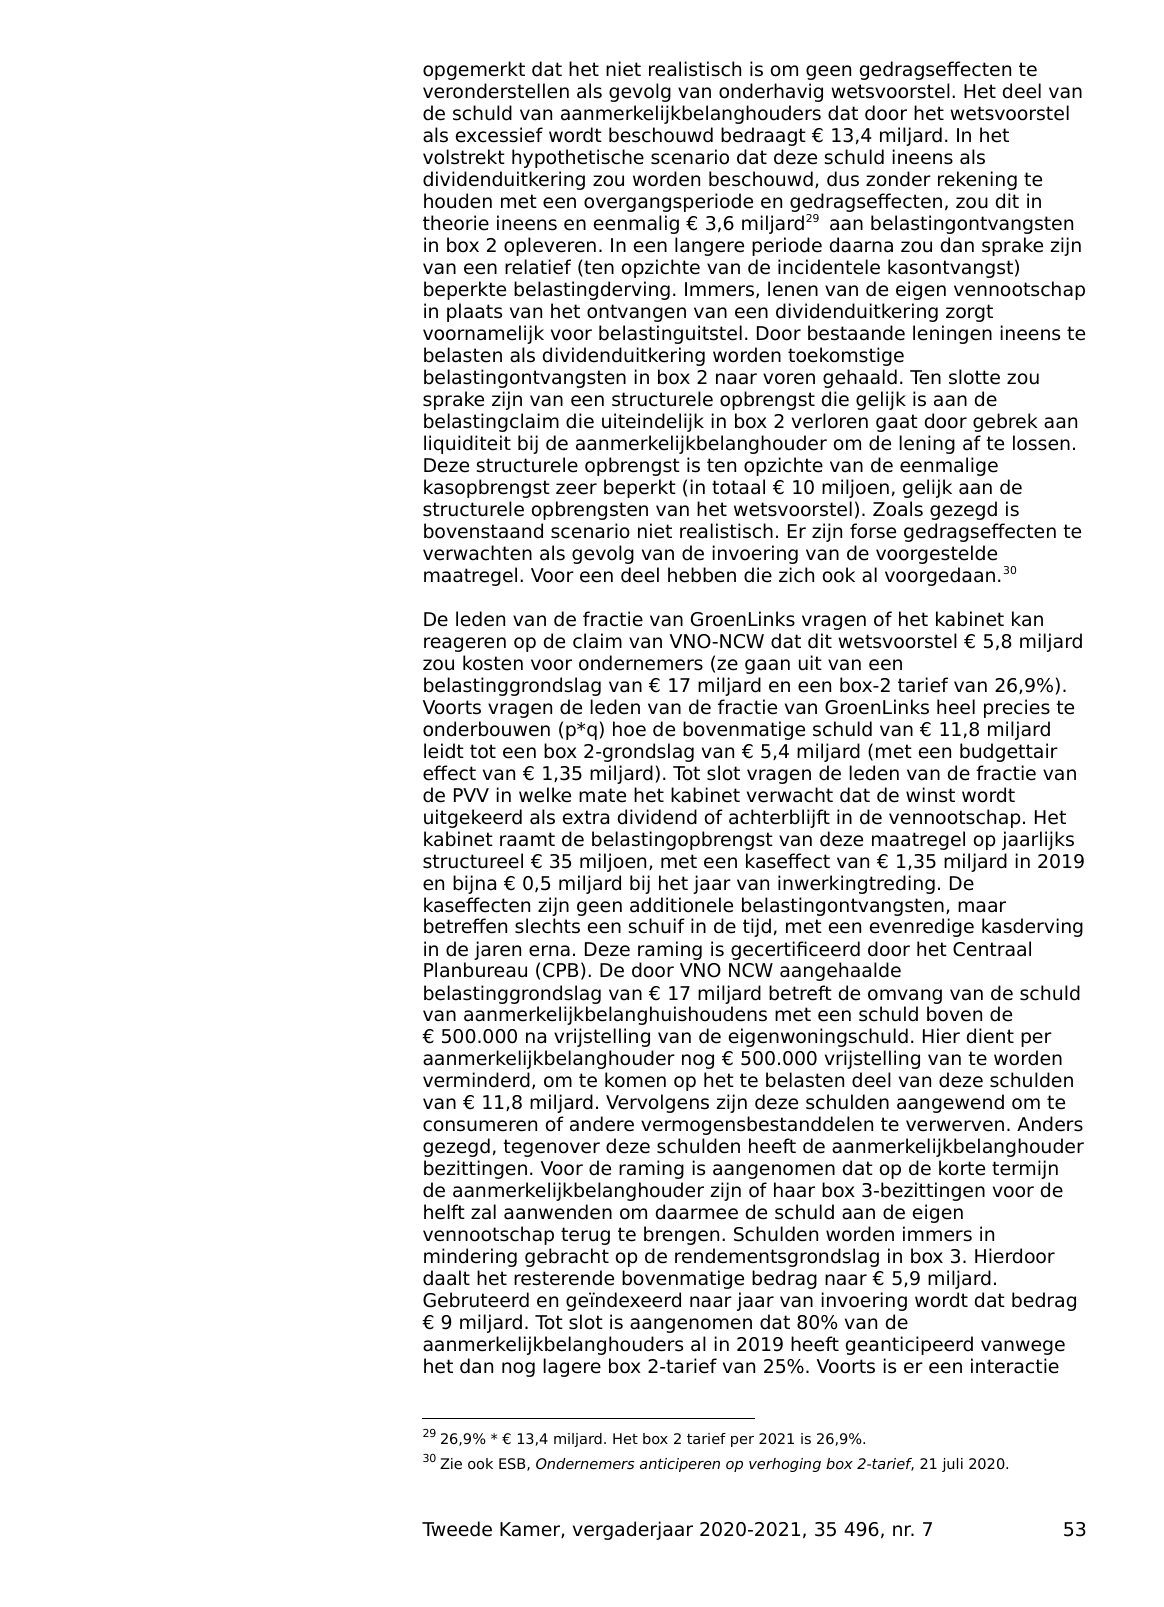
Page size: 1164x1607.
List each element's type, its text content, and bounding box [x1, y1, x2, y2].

text Zie ook ESB, Ondernemers anticiperen op verhoging box 2-tarief, 21 juli 2020. [422, 1452, 1087, 1474]
text opgemerkt dat het niet realistisch is om geen gedragseffecten te veronderstellen als gevolg van onderhavig wetsvoorstel. Het deel van de schuld van aanmerkelijkbelanghouders dat door het wetsvoorstel als excessief wordt beschouwd bedraagt € 13,4 miljard. In het volstrekt hypothetische scenario dat deze schuld ineens als dividenduitkering zou worden beschouwd, dus zonder rekening te houden met een overgangsperiode en gedragseffecten, zou dit in theorie ineens en eenmalig € 3,6 miljard aan belastingontvangsten in box 2 opleveren. In een langere periode daarna zou dan sprake zijn van een relatief (ten opzichte van de incidentele kasontvangst) beperkte belastingderving. Immers, lenen van de eigen vennootschap in plaats van het ontvangen van een dividenduitkering zorgt voornamelijk voor belastinguitstel. Door bestaande leningen ineens te belasten als dividenduitkering worden toekomstige belastingontvangsten in box 2 naar voren gehaald. Ten slotte zou sprake zijn van een structurele opbrengst die gelijk is aan de belastingclaim die uiteindelijk in box 2 verloren gaat door gebrek aan liquiditeit bij de aanmerkelijkbelanghouder om de lening af te lossen. Deze structurele opbrengst is ten opzichte van de eenmalige kasopbrengst zeer beperkt (in totaal € 10 miljoen, gelijk aan de structurele opbrengsten van het wetsvoorstel). Zoals gezegd is bovenstaand scenario niet realistisch. Er zijn forse gedragseffecten te verwachten als gevolg van de invoering van de voorgestelde maatregel. Voor een deel hebben die zich ook al voorgedaan. [422, 59, 1087, 587]
text De leden van de fractie van GroenLinks vragen of het kabinet kan reageren op de claim van VNO-NCW dat dit wetsvoorstel € 5,8 miljard zou kosten voor ondernemers (ze gaan uit van een belastinggrondslag van € 17 miljard en een box-2 tarief van 26,9%). Voorts vragen de leden van de fractie van GroenLinks heel precies te onderbouwen (p*q) hoe de bovenmatige schuld van € 11,8 miljard leidt tot een box 2-grondslag van € 5,4 miljard (met een budgettair effect van € 1,35 miljard). Tot slot vragen de leden van de fractie van de PVV in welke mate het kabinet verwacht dat de winst wordt uitgekeerd als extra dividend of achterblijft in de vennootschap. Het kabinet raamt de belastingopbrengst van deze maatregel op jaarlijks structureel € 35 miljoen, met een kaseffect van € 1,35 miljard in 2019 en bijna € 0,5 miljard bij het jaar van inwerkingtreding. De kaseffecten zijn geen additionele belastingontvangsten, maar betreffen slechts een schuif in de tijd, met een evenredige kasderving in de jaren erna. Deze raming is gecertificeerd door het Centraal Planbureau (CPB). De door VNO NCW aangehaalde belastinggrondslag van € 17 miljard betreft de omvang van de schuld van aanmerkelijkbelanghuishoudens met een schuld boven de € 500.000 na vrijstelling van de eigenwoningschuld. Hier dient per aanmerkelijkbelanghouder nog € 500.000 vrijstelling van te worden verminderd, om te komen op het te belasten deel van deze schulden van € 11,8 miljard. Vervolgens zijn deze schulden aangewend om te consumeren of andere vermogensbestanddelen te verwerven. Anders gezegd, tegenover deze schulden heeft de aanmerkelijkbelanghouder bezittingen. Voor de raming is aangenomen dat op de korte termijn de aanmerkelijkbelanghouder zijn of haar box 3-bezittingen voor de helft zal aanwenden om daarmee de schuld aan de eigen vennootschap terug te brengen. Schulden worden immers in mindering gebracht op de rendementsgrondslag in box 3. Hierdoor daalt het resterende bovenmatige bedrag naar € 5,9 miljard. Gebruteerd en geïndexeerd naar jaar van invoering wordt dat bedrag € 9 miljard. Tot slot is aangenomen dat 80% van de aanmerkelijkbelanghouders al in 2019 heeft geanticipeerd vanwege het dan nog lagere box 2-tarief van 25%. Voorts is er een interactie [422, 609, 1087, 1378]
text 26,9% * € 13,4 miljard. Het box 2 tarief per 2021 is 26,9%. [422, 1427, 1087, 1449]
